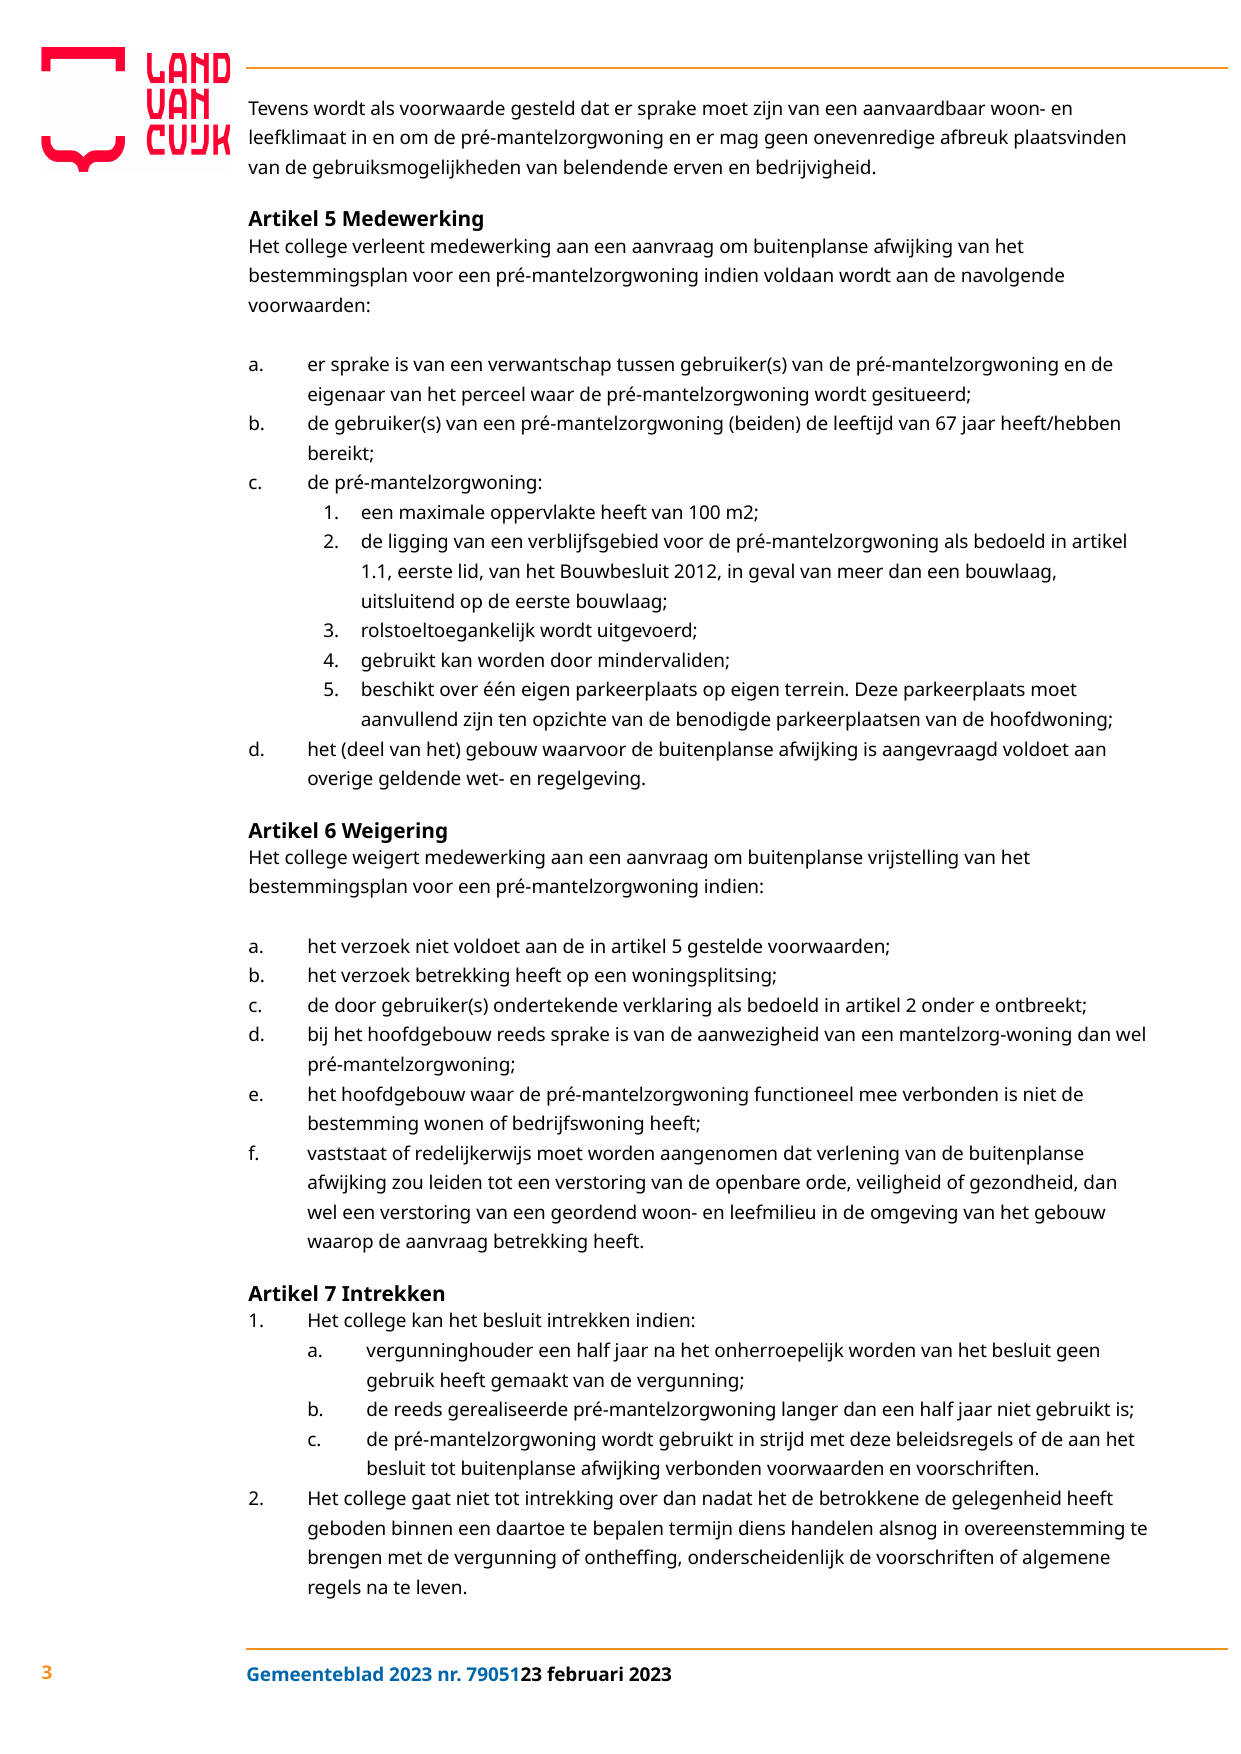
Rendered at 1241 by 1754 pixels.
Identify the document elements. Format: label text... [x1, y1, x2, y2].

list het hoofdgebouw waar de pré-mantelzorgwoning functioneel mee verbonden is niet de bestemming wonen of bedrijfswoning heeft; [248, 1081, 1152, 1136]
list het (deel van het) gebouw waarvoor de buitenplanse afwijking is aangevraagd voldoet aan overige geldende wet- en regelgeving. [248, 736, 1152, 791]
list beschikt over één eigen parkeerplaats op eigen terrein. Deze parkeerplaats moet aanvullend zijn ten opzichte van de benodigde parkeerplaatsen van de hoofdwoning; [323, 677, 1152, 732]
list Het college kan het besluit intrekken indien: [248, 1308, 1152, 1333]
picture [41, 47, 231, 172]
text Het college weigert medewerking aan een aanvraag om buitenplanse vrijstelling van het bestemmingsplan voor een pré-mantelzorgwoning indien: [248, 844, 1152, 899]
list vaststaat of redelijkerwijs moet worden aangenomen dat verlening van de buitenplanse afwijking zou leiden tot een verstoring van de openbare orde, veiligheid of gezondheid, dan wel een verstoring van een geordend woon- en leefmilieu in de omgeving van het gebouw waarop de aanvraag betrekking heeft. [248, 1140, 1152, 1254]
text Het college verleent medewerking aan een aanvraag om buitenplanse afwijking van het bestemmingsplan voor een pré-mantelzorgwoning indien voldaan wordt aan de navolgende voorwaarden: [248, 233, 1152, 318]
list gebruikt kan worden door mindervaliden; [323, 647, 1152, 673]
list de gebruiker(s) van een pré-mantelzorgwoning (beiden) de leeftijd van 67 jaar heeft/hebben bereikt; [248, 410, 1152, 466]
list de pré-mantelzorgwoning wordt gebruikt in strijd met deze beleidsregels of de aan het besluit tot buitenplanse afwijking verbonden voorwaarden en voorschriften. [307, 1426, 1152, 1481]
list een maximale oppervlakte heeft van 100 m2; [323, 499, 1152, 525]
text Artikel 5 Medewerking [248, 204, 1152, 233]
list het verzoek niet voldoet aan de in artikel 5 gestelde voorwaarden; [248, 933, 1152, 959]
text Artikel 7 Intrekken [248, 1279, 1152, 1308]
list Het college gaat niet tot intrekking over dan nadat het de betrokkene de gelegenheid heeft geboden binnen een daartoe te bepalen termijn diens handelen alsnog in overeenstemming te brengen met de vergunning of ontheffing, onderscheidenlijk de voorschriften of algemene regels na te leven. [248, 1485, 1152, 1599]
text Artikel 6 Weigering [248, 816, 1152, 844]
list er sprake is van een verwantschap tussen gebruiker(s) van de pré-mantelzorgwoning en de eigenaar van het perceel waar de pré-mantelzorgwoning wordt gesitueerd; [248, 351, 1152, 406]
list het verzoek betrekking heeft op een woningsplitsing; [248, 962, 1152, 988]
list de ligging van een verblijfsgebied voor de pré-mantelzorgwoning als bedoeld in artikel 1.1, eerste lid, van het Bouwbesluit 2012, in geval van meer dan een bouwlaag, uitsluitend op de eerste bouwlaag; [323, 529, 1152, 613]
list de reeds gerealiseerde pré-mantelzorgwoning langer dan een half jaar niet gebruikt is; [307, 1396, 1152, 1422]
list bij het hoofdgebouw reeds sprake is van de aanwezigheid van een mantelzorg-woning dan wel pré-mantelzorgwoning; [248, 1022, 1152, 1077]
list de pré-mantelzorgwoning: [248, 469, 1152, 495]
list de door gebruiker(s) ondertekende verklaring als bedoeld in artikel 2 onder e ontbreekt; [248, 992, 1152, 1018]
text Tevens wordt als voorwaarde gesteld dat er sprake moet zijn van een aanvaardbaar woon- en leefklimaat in en om de pré-mantelzorgwoning en er mag geen onevenredige afbreuk plaatsvinden van de gebruiksmogelijkheden van belendende erven en bedrijvigheid. [248, 95, 1152, 180]
list vergunninghouder een half jaar na het onherroepelijk worden van het besluit geen gebruik heeft gemaakt van de vergunning; [307, 1337, 1152, 1392]
list rolstoeltoegankelijk wordt uitgevoerd; [323, 617, 1152, 643]
